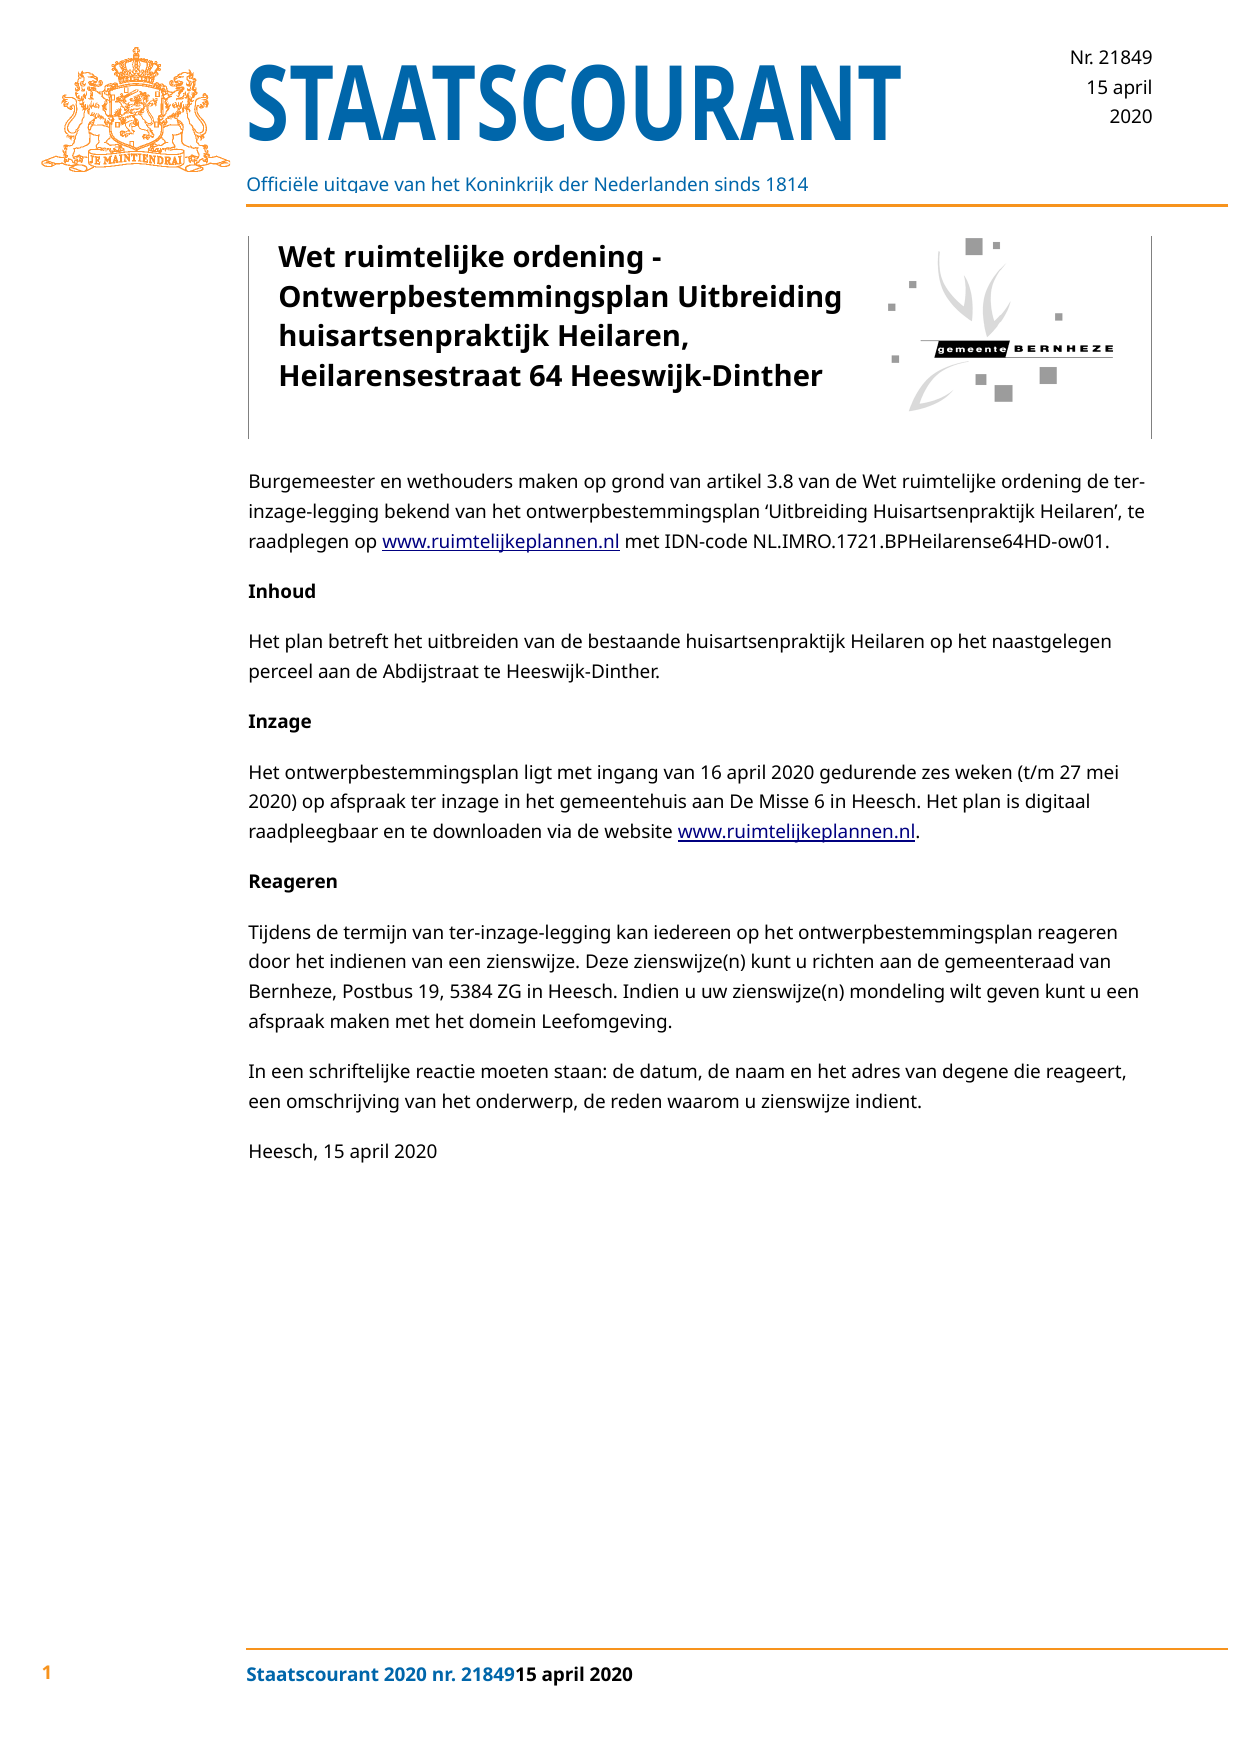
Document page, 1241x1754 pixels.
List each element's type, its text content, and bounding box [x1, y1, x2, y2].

text Inhoud [248, 578, 1152, 604]
table_header Wet ruimtelijke ordening - Ontwerpbestemmingsplan Uitbreiding huisartsenpraktijk Heilaren, Heilarensestraat 64 Heeswijk-Dinther [249, 236, 850, 439]
text Heesch, 15 april 2020 [248, 1138, 1152, 1164]
picture [41, 47, 231, 172]
picture [886, 236, 1115, 414]
table_header [1115, 236, 1151, 413]
text Inzage [248, 709, 1152, 734]
table_header [850, 414, 1151, 439]
text Tijdens de termijn van ter-inzage-legging kan iedereen op het ontwerpbestemmingsplan reageren door het indienen van een zienswijze. Deze zienswijze(n) kunt u richten aan de gemeenteraad van Bernheze, Postbus 19, 5384 ZG in Heesch. Indien u uw zienswijze(n) mondeling wilt geven kunt u een afspraak maken met het domein Leefomgeving. [248, 919, 1152, 1033]
text Het plan betreft het uitbreiden van de bestaande huisartsenpraktijk Heilaren op het naastgelegen perceel aan de Abdijstraat te Heeswijk-Dinther. [248, 629, 1152, 684]
text In een schriftelijke reactie moeten staan: de datum, de naam en het adres van degene die reageert, een omschrijving van het onderwerp, de reden waarom u zienswijze indient. [248, 1058, 1152, 1113]
table_header [850, 236, 886, 413]
text Het ontwerpbestemmingsplan ligt met ingang van 16 april 2020 gedurende zes weken (t/m 27 mei 2020) op afspraak ter inzage in het gemeentehuis aan De Misse 6 in Heesch. Het plan is digitaal raadpleegbaar en te downloaden via de website www.ruimtelijkeplannen.nl. [248, 759, 1152, 844]
text Reageren [248, 869, 1152, 894]
text Burgemeester en wethouders maken op grond van artikel 3.8 van de Wet ruimtelijke ordening de ter-inzage-legging bekend van het ontwerpbestemmingsplan ‘Uitbreiding Huisartsenpraktijk Heilaren’, te raadplegen op www.ruimtelijkeplannen.nl met IDN-code NL.IMRO.1721.BPHeilarense64HD-ow01. [248, 469, 1152, 553]
